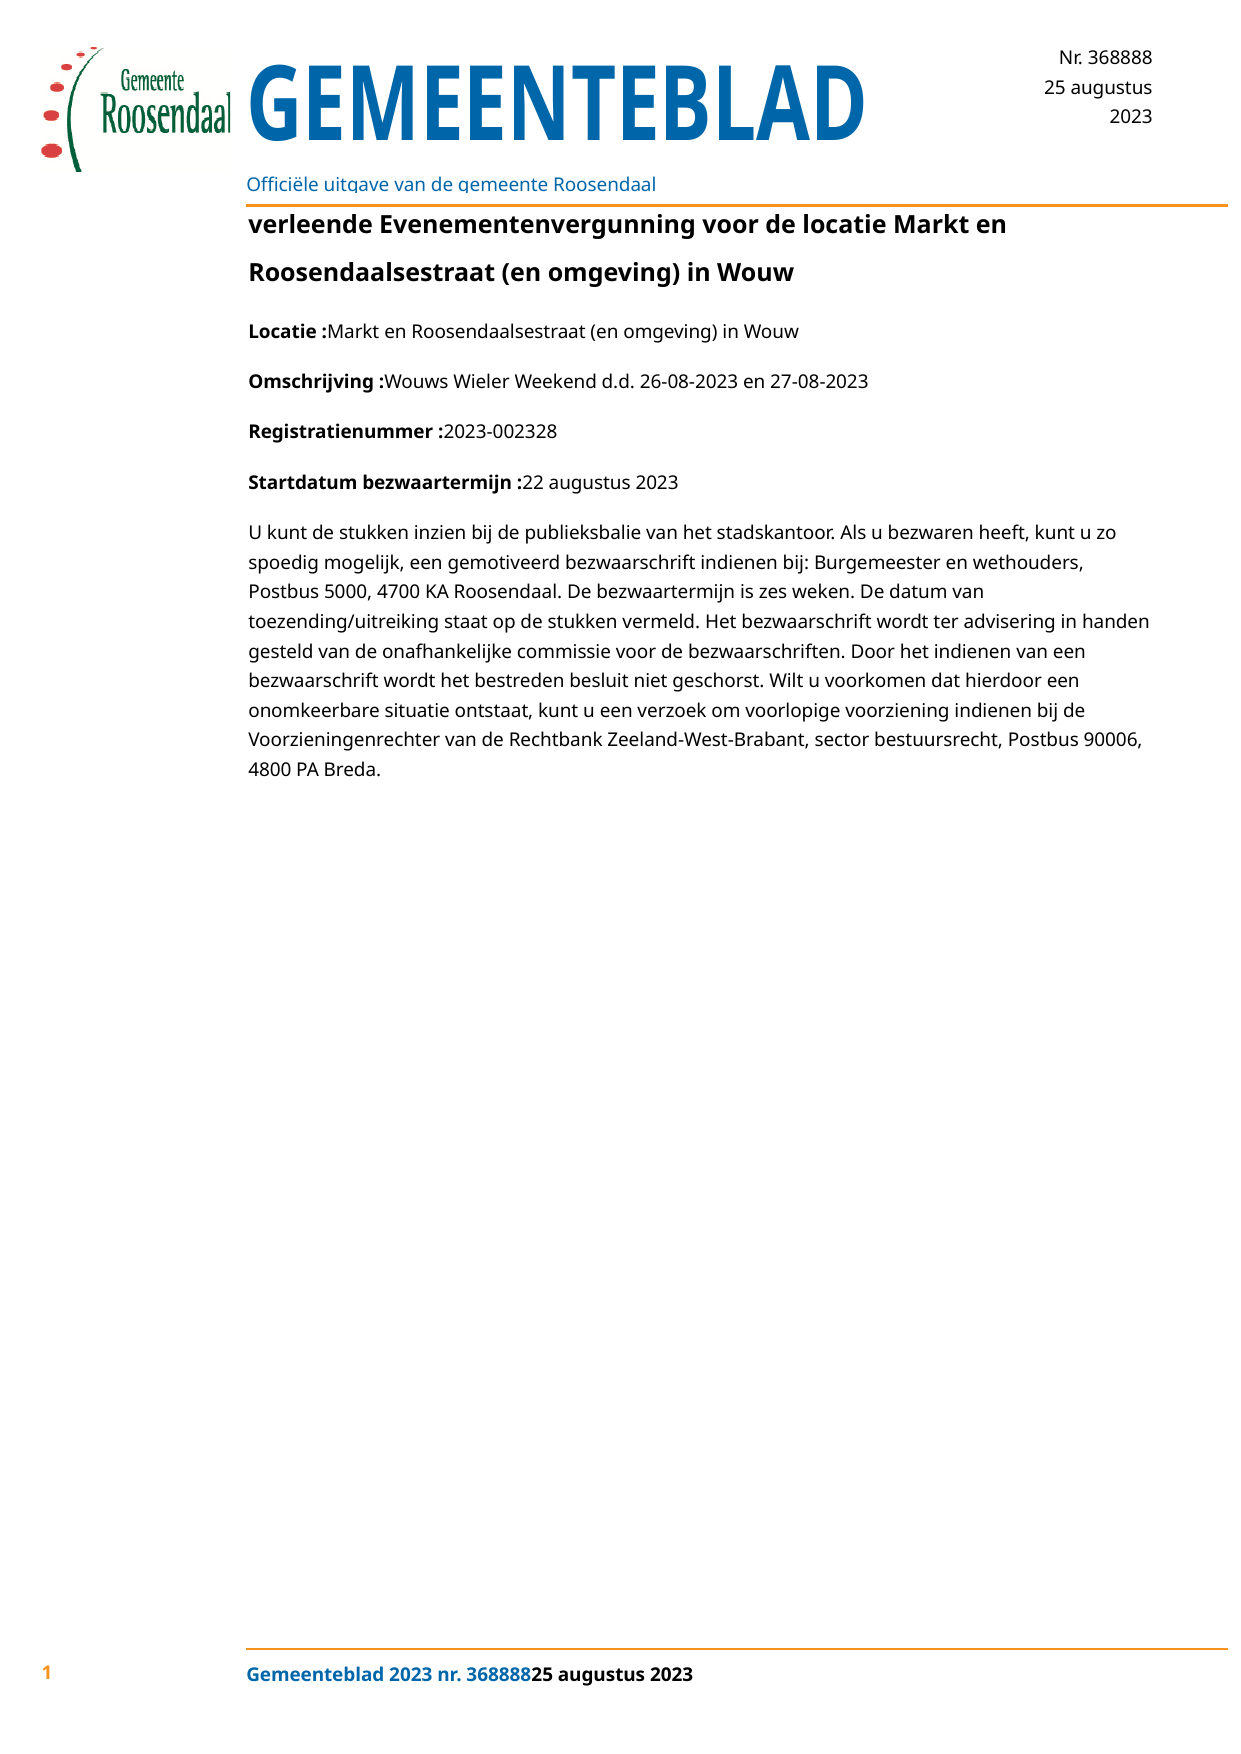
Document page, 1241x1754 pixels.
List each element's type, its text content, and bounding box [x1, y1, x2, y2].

text verleende Evenementenvergunning voor de locatie Markt en Roosendaalsestraat (en omgeving) in Wouw [248, 207, 1152, 288]
text Omschrijving :Wouws Wieler Weekend d.d. 26-08-2023 en 27-08-2023 [248, 368, 1152, 394]
text Registratienummer :2023-002328 [248, 419, 1152, 444]
text Locatie :Markt en Roosendaalsestraat (en omgeving) in Wouw [248, 318, 1152, 344]
picture [41, 47, 231, 172]
text U kunt de stukken inzien bij de publieksbalie van het stadskantoor. Als u bezwaren heeft, kunt u zo spoedig mogelijk, een gemotiveerd bezwaarschrift indienen bij: Burgemeester en wethouders, Postbus 5000, 4700 KA Roosendaal. De bezwaartermijn is zes weken. De datum van toezending/uitreiking staat op de stukken vermeld. Het bezwaarschrift wordt ter advisering in handen gesteld van de onafhankelijke commissie voor de bezwaarschriften. Door het indienen van een bezwaarschrift wordt het bestreden besluit niet geschorst. Wilt u voorkomen dat hierdoor een onomkeerbare situatie ontstaat, kunt u een verzoek om voorlopige voorziening indienen bij de Voorzieningenrechter van de Rechtbank Zeeland-West-Brabant, sector bestuursrecht, Postbus 90006, 4800 PA Breda. [248, 519, 1152, 782]
text Startdatum bezwaartermijn :22 augustus 2023 [248, 469, 1152, 495]
